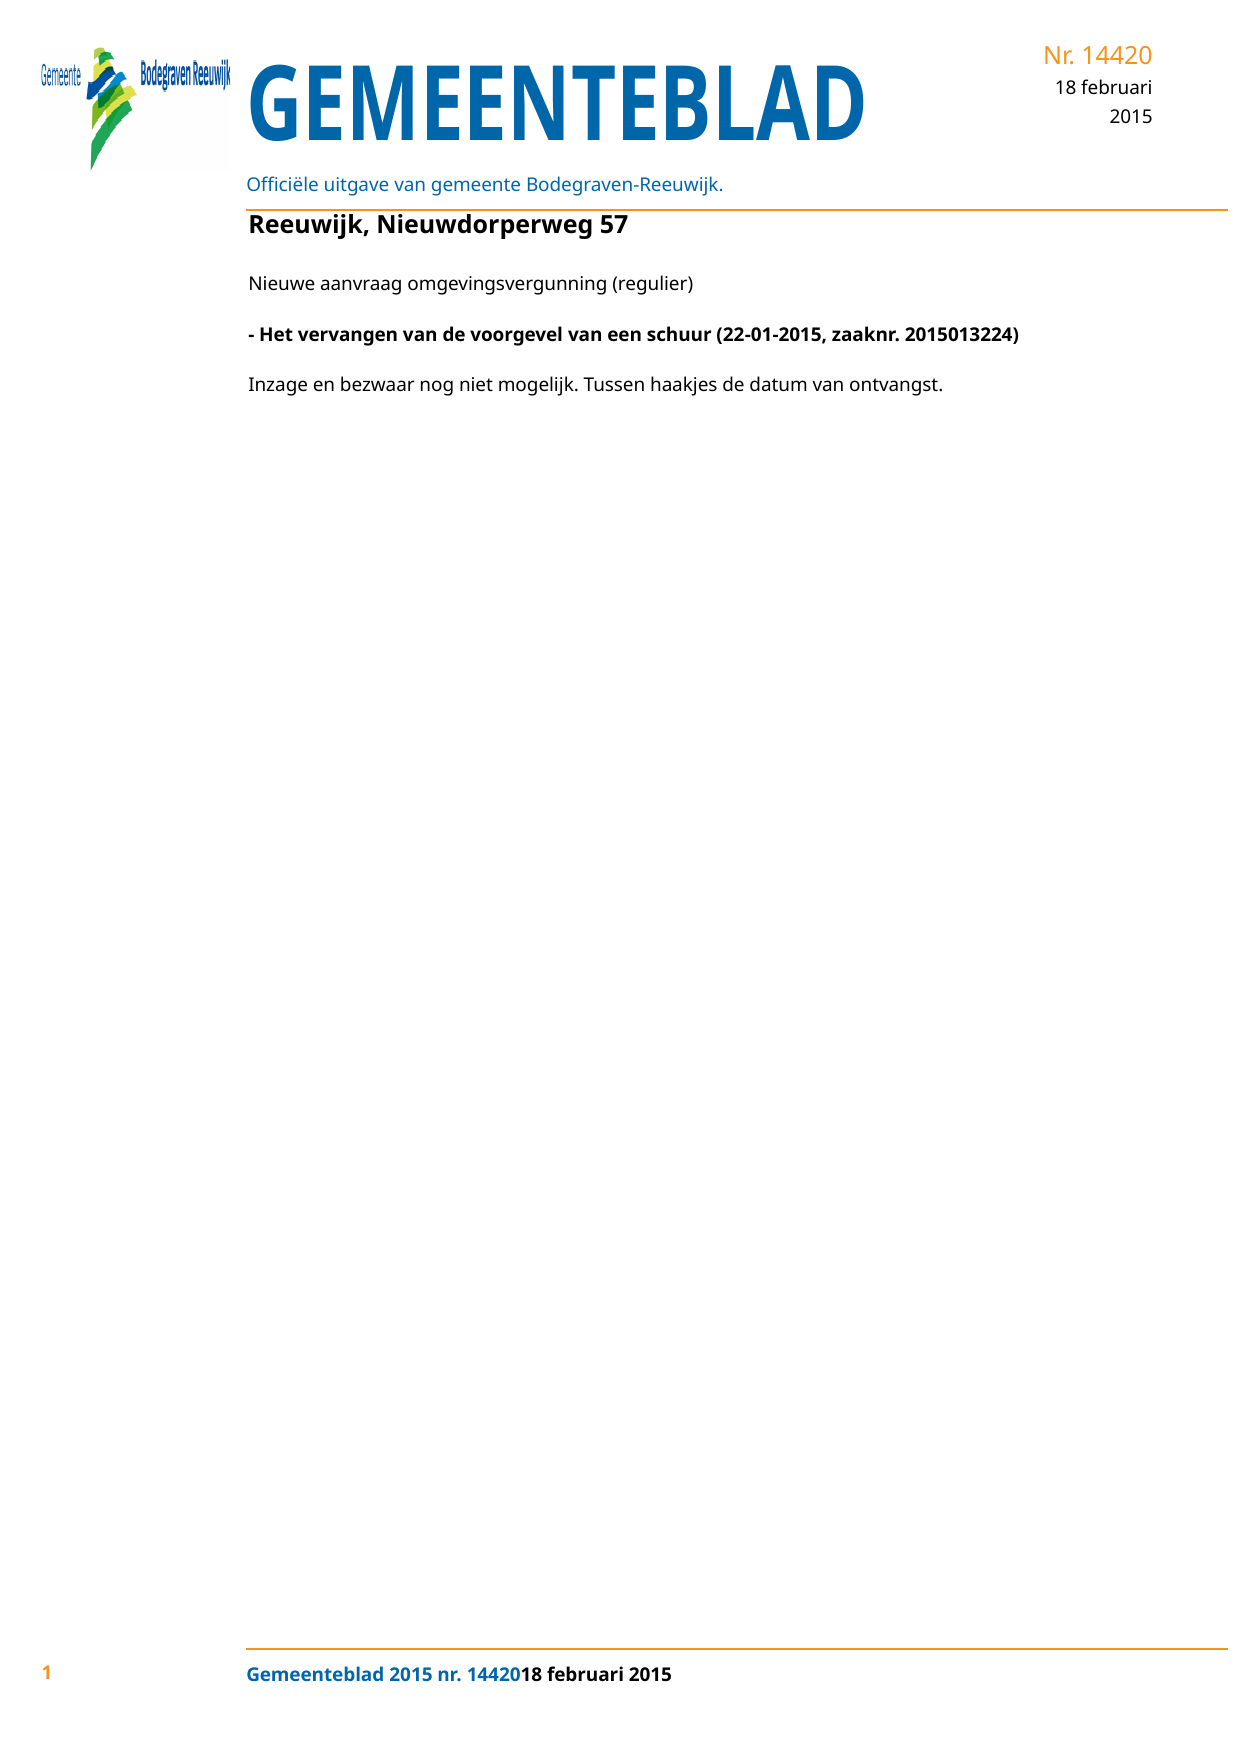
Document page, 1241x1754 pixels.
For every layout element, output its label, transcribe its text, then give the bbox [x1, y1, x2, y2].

picture [41, 47, 231, 172]
text Inzage en bezwaar nog niet mogelijk. Tussen haakjes de datum van ontvangst. [248, 371, 1152, 397]
text Nieuwe aanvraag omgevingsvergunning (regulier) [248, 270, 1152, 296]
text Reeuwijk, Nieuwdorperweg 57 [248, 211, 1152, 241]
text - Het vervangen van de voorgevel van een schuur (22‑01‑2015, zaaknr. 2015013224) [248, 321, 1152, 346]
